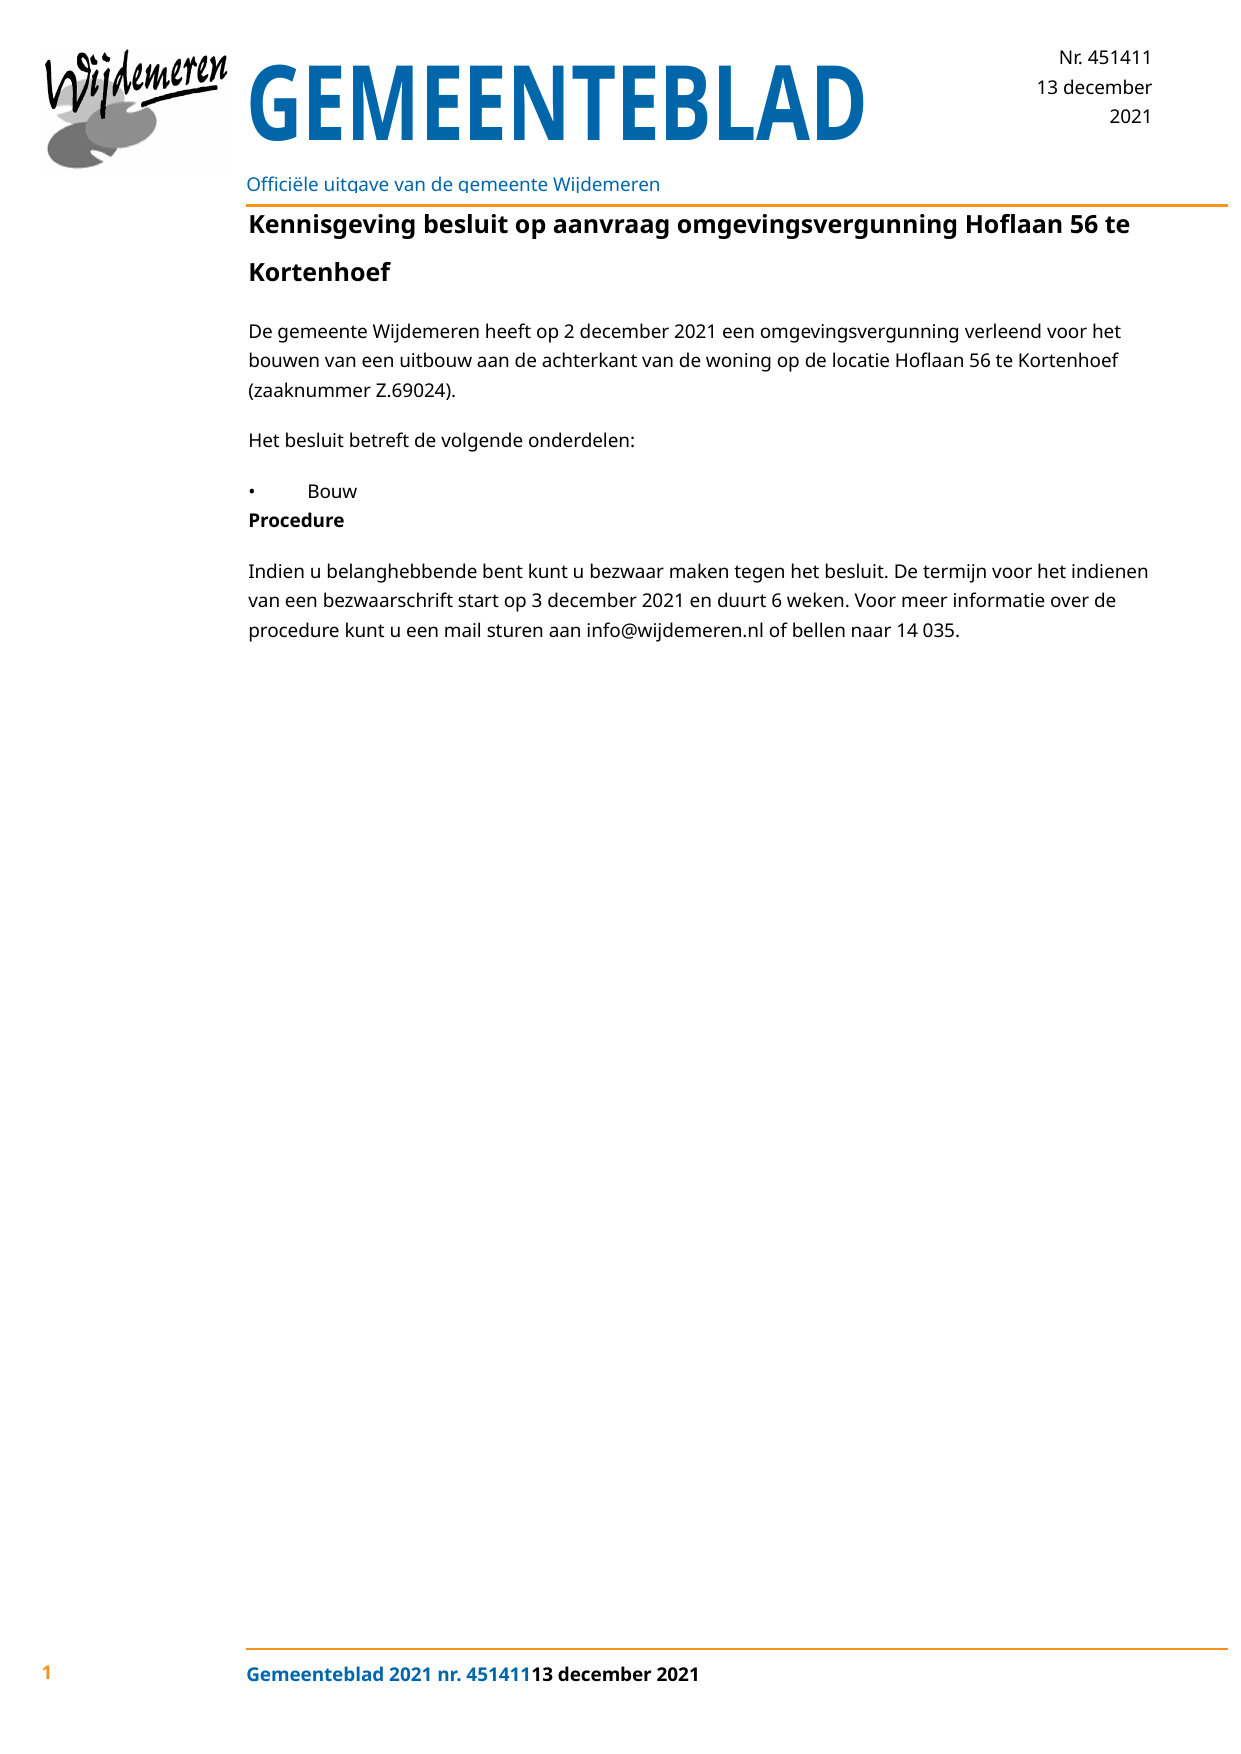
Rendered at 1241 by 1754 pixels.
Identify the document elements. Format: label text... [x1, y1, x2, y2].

list Bouw [248, 478, 1152, 504]
text Indien u belanghebbende bent kunt u bezwaar maken tegen het besluit. De termijn voor het indienen van een bezwaarschrift start op 3 december 2021 en duurt 6 weken. Voor meer informatie over de procedure kunt u een mail sturen aan info@wijdemeren.nl of bellen naar 14 035. [248, 558, 1152, 643]
text Procedure [248, 507, 1152, 533]
text Kennisgeving besluit op aanvraag omgevingsvergunning Hoflaan 56 te Kortenhoef [248, 207, 1152, 288]
picture [41, 47, 231, 172]
text Het besluit betreft de volgende onderdelen: [248, 427, 1152, 453]
text De gemeente Wijdemeren heeft op 2 december 2021 een omgevingsvergunning verleend voor het bouwen van een uitbouw aan de achterkant van de woning op de locatie Hoflaan 56 te Kortenhoef (zaaknummer Z.69024). [248, 318, 1152, 403]
